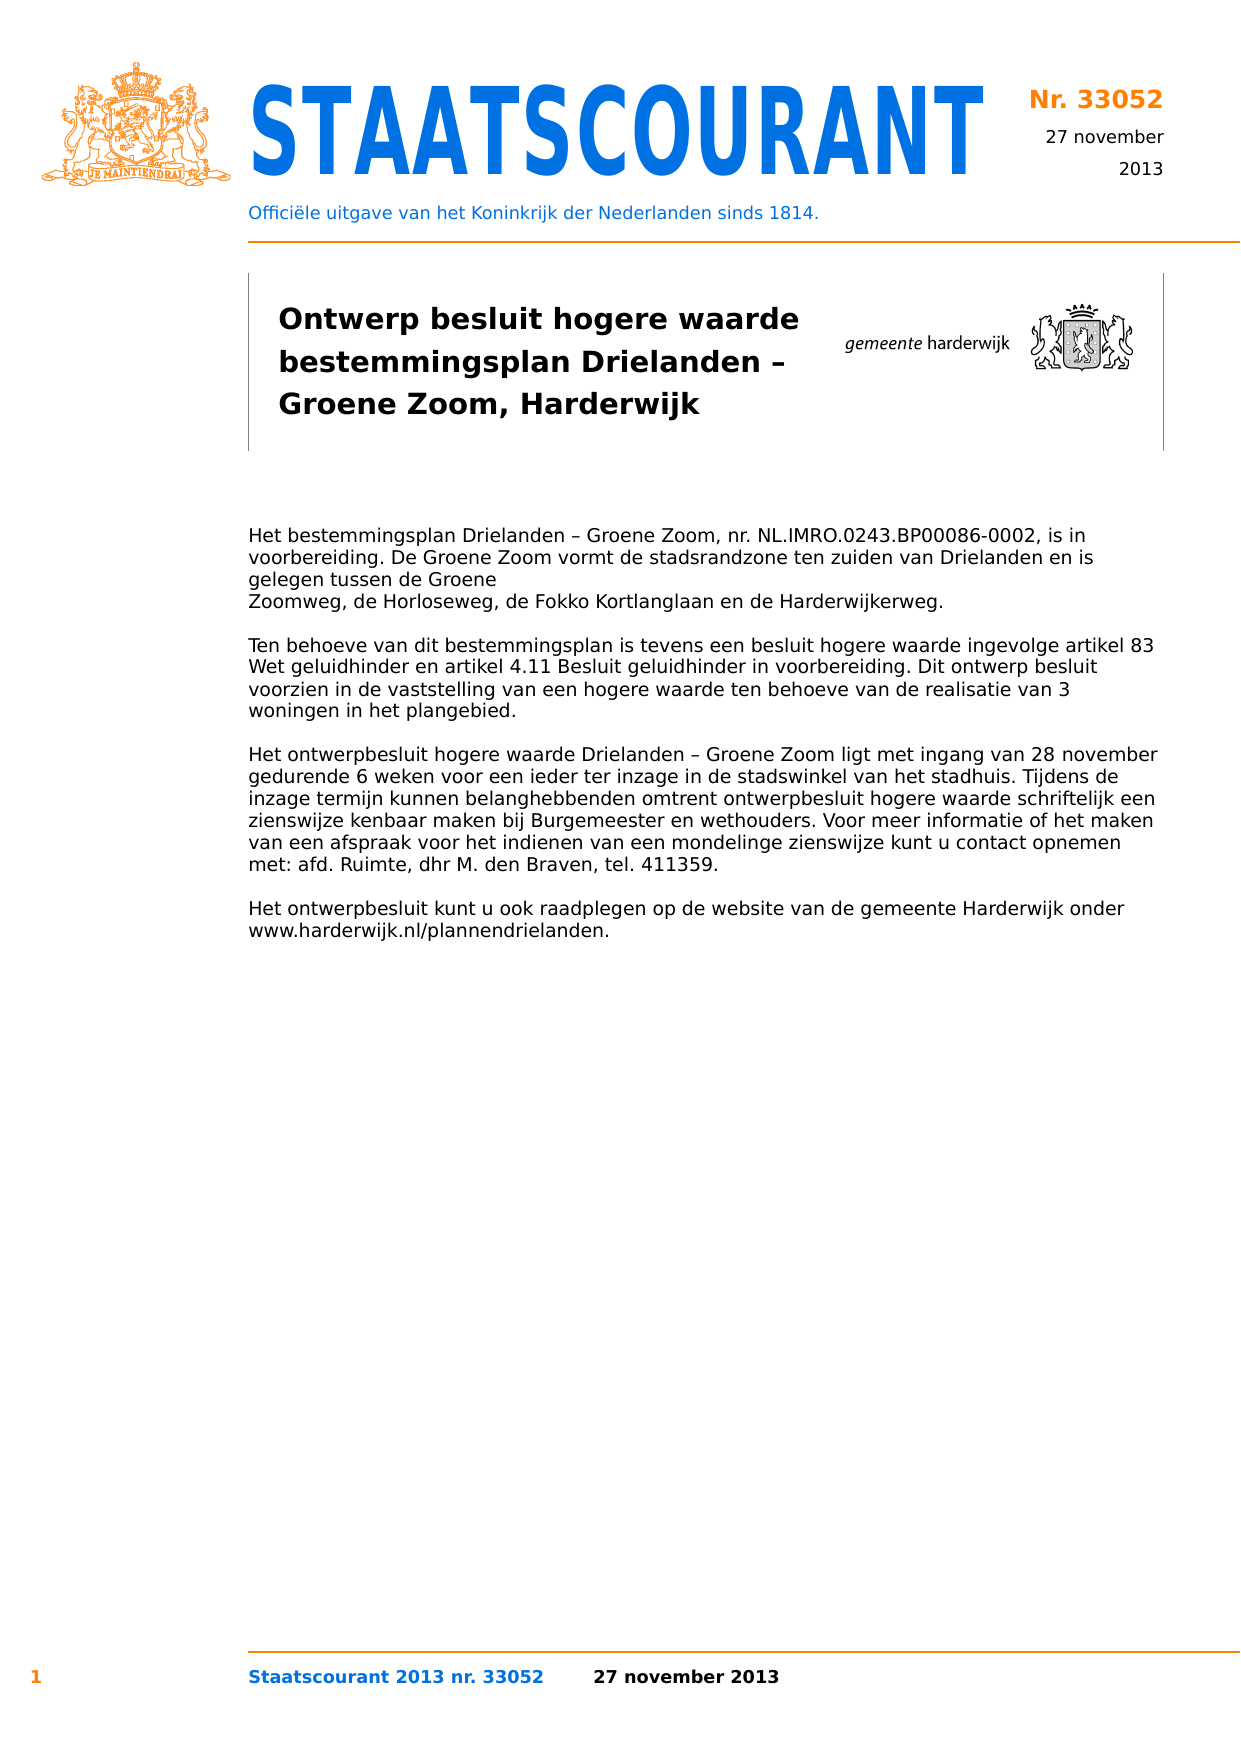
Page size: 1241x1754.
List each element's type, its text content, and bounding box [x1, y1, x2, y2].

subtitle Ontwerp besluit hogere waarde bestemmingsplan Drielanden – Groene Zoom, Harderwijk [249, 273, 1163, 451]
table_header [25, 62, 248, 241]
text Zoomweg, de Horloseweg, de Fokko Kortlanglaan en de Harderwijkerweg. [248, 591, 1163, 613]
table_cell Officiële uitgave van het Koninkrijk der Nederlanden sinds 1814. [248, 203, 1240, 241]
text Het ontwerpbesluit hogere waarde Drielanden – Groene Zoom ligt met ingang van 28 november gedurende 6 weken voor een ieder ter inzage in de stadswinkel van het stadhuis. Tijdens de inzage termijn kunnen belanghebbenden omtrent ontwerpbesluit hogere waarde schriftelijk een zienswijze kenbaar maken bij Burgemeester en wethouders. Voor meer informatie of het maken van een afspraak voor het indienen van een mondelinge zienswijze kunt u contact opnemen met: afd. Ruimte, dhr M. den Braven, tel. 411359. [248, 744, 1163, 876]
picture [844, 302, 1134, 374]
text Het ontwerpbesluit kunt u ook raadplegen op de website van de gemeente Harderwijk onder www.harderwijk.nl/plannendrielanden. [248, 898, 1163, 942]
picture [41, 62, 231, 186]
text Het bestemmingsplan Drielanden – Groene Zoom, nr. NL.IMRO.0243.BP00086-0002, is in voorbereiding. De Groene Zoom vormt de stadsrandzone ten zuiden van Drielanden en is gelegen tussen de Groene [248, 525, 1163, 591]
table_cell 2013 [998, 153, 1240, 203]
text Ten behoeve van dit bestemmingsplan is tevens een besluit hogere waarde ingevolge artikel 83 Wet geluidhinder en artikel 4.11 Besluit geluidhinder in voorbereiding. Dit ontwerp besluit voorzien in de vaststelling van een hogere waarde ten behoeve van de realisatie van 3 woningen in het plangebied. [248, 634, 1163, 722]
table_cell 27 november [998, 121, 1240, 153]
table_header STAATSCOURANT [248, 62, 998, 203]
table_header Nr. 33052 [998, 62, 1240, 121]
